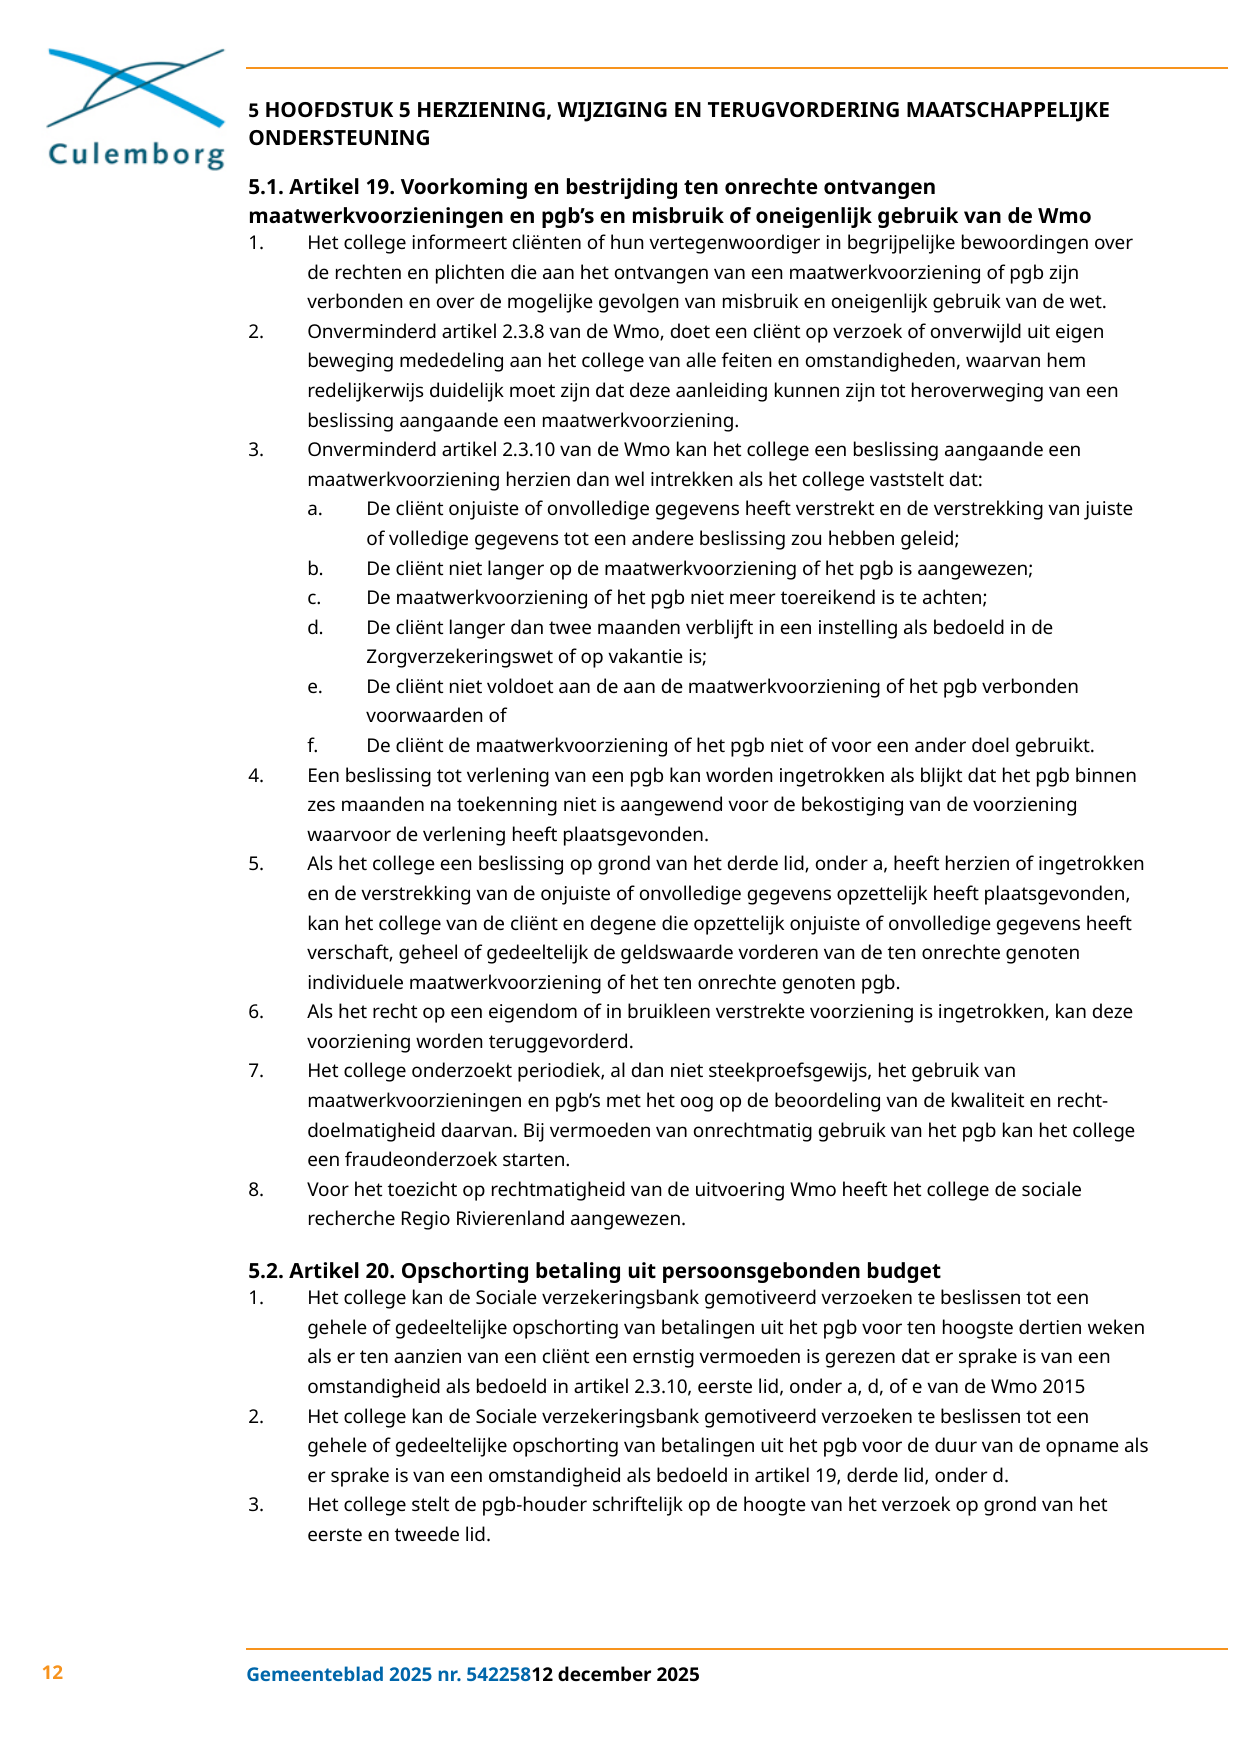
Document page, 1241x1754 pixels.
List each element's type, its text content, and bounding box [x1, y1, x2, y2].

list De cliënt onjuiste of onvolledige gegevens heeft verstrekt en de verstrekking van juiste of volledige gegevens tot een andere beslissing zou hebben geleid; [307, 496, 1152, 551]
list Een beslissing tot verlening van een pgb kan worden ingetrokken als blijkt dat het pgb binnen zes maanden na toekenning niet is aangewend voor de bekostiging van de voorziening waarvoor de verlening heeft plaatsgevonden. [248, 762, 1152, 847]
list De cliënt niet voldoet aan de aan de maatwerkvoorziening of het pgb verbonden voorwaarden of [307, 673, 1152, 728]
text 5.2. Artikel 20. Opschorting betaling uit persoonsgebonden budget [248, 1256, 1152, 1284]
list Het college onderzoekt periodiek, al dan niet steekproefsgewijs, het gebruik van maatwerkvoorzieningen en pgb’s met het oog op de beoordeling van de kwaliteit en recht- doelmatigheid daarvan. Bij vermoeden van onrechtmatig gebruik van het pgb kan het college een fraudeonderzoek starten. [248, 1058, 1152, 1172]
list Het college kan de Sociale verzekeringsbank gemotiveerd verzoeken te beslissen tot een gehele of gedeeltelijke opschorting van betalingen uit het pgb voor de duur van de opname als er sprake is van een omstandigheid als bedoeld in artikel 19, derde lid, onder d. [248, 1403, 1152, 1488]
list Het college kan de Sociale verzekeringsbank gemotiveerd verzoeken te beslissen tot een gehele of gedeeltelijke opschorting van betalingen uit het pgb voor ten hoogste dertien weken als er ten aanzien van een cliënt een ernstig vermoeden is gerezen dat er sprake is van een omstandigheid als bedoeld in artikel 2.3.10, eerste lid, onder a, d, of e van de Wmo 2015 [248, 1284, 1152, 1399]
text 5 HOOFDSTUK 5 HERZIENING, WIJZIGING EN TERUGVORDERING MAATSCHAPPELIJKE ONDERSTEUNING [248, 95, 1152, 152]
list De cliënt niet langer op de maatwerkvoorziening of het pgb is aangewezen; [307, 555, 1152, 581]
list Onverminderd artikel 2.3.8 van de Wmo, doet een cliënt op verzoek of onverwijld uit eigen beweging mededeling aan het college van alle feiten en omstandigheden, waarvan hem redelijkerwijs duidelijk moet zijn dat deze aanleiding kunnen zijn tot heroverweging van een beslissing aangaande een maatwerkvoorziening. [248, 318, 1152, 433]
list Als het college een beslissing op grond van het derde lid, onder a, heeft herzien of ingetrokken en de verstrekking van de onjuiste of onvolledige gegevens opzettelijk heeft plaatsgevonden, kan het college van de cliënt en degene die opzettelijk onjuiste of onvolledige gegevens heeft verschaft, geheel of gedeeltelijk de geldswaarde vorderen van de ten onrechte genoten individuele maatwerkvoorziening of het ten onrechte genoten pgb. [248, 851, 1152, 995]
list Het college informeert cliënten of hun vertegenwoordiger in begrijpelijke bewoordingen over de rechten en plichten die aan het ontvangen van een maatwerkvoorziening of pgb zijn verbonden en over de mogelijke gevolgen van misbruik en oneigenlijk gebruik van de wet. [248, 229, 1152, 314]
list De maatwerkvoorziening of het pgb niet meer toereikend is te achten; [307, 584, 1152, 610]
list Onverminderd artikel 2.3.10 van de Wmo kan het college een beslissing aangaande een maatwerkvoorziening herzien dan wel intrekken als het college vaststelt dat: [248, 436, 1152, 492]
list Het college stelt de pgb-houder schriftelijk op de hoogte van het verzoek op grond van het eerste en tweede lid. [248, 1492, 1152, 1547]
list De cliënt de maatwerkvoorziening of het pgb niet of voor een ander doel gebruikt. [307, 732, 1152, 758]
text 5.1. Artikel 19. Voorkoming en bestrijding ten onrechte ontvangen maatwerkvoorzieningen en pgb’s en misbruik of oneigenlijk gebruik van de Wmo [248, 172, 1152, 229]
picture [41, 47, 231, 172]
list De cliënt langer dan twee maanden verblijft in een instelling als bedoeld in de Zorgverzekeringswet of op vakantie is; [307, 614, 1152, 669]
list Voor het toezicht op rechtmatigheid van de uitvoering Wmo heeft het college de sociale recherche Regio Rivierenland aangewezen. [248, 1176, 1152, 1231]
list Als het recht op een eigendom of in bruikleen verstrekte voorziening is ingetrokken, kan deze voorziening worden teruggevorderd. [248, 998, 1152, 1054]
